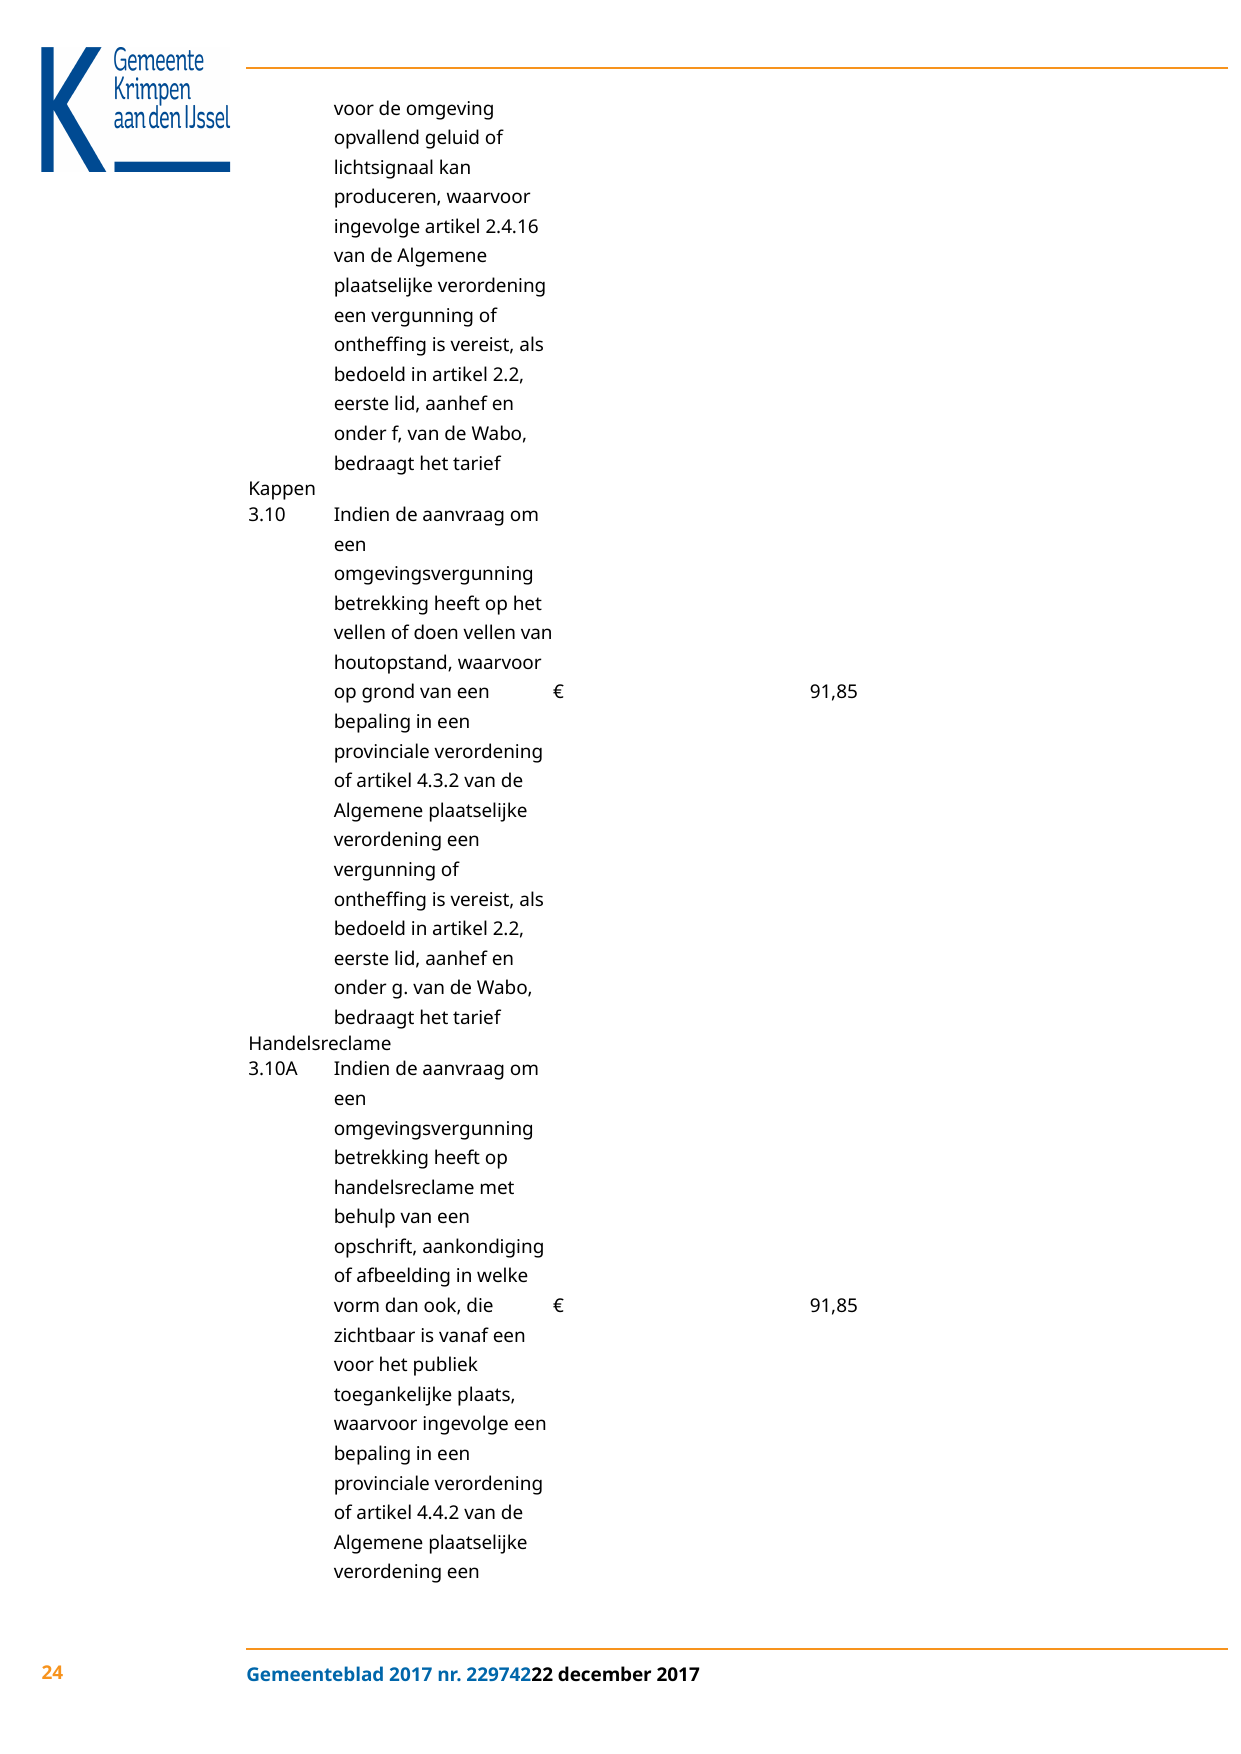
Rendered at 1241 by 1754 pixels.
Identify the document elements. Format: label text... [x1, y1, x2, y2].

table_cell € [553, 1056, 809, 1584]
table_cell Kappen [248, 476, 1152, 501]
table_cell € [553, 501, 809, 1030]
table_cell Handelsreclame [248, 1030, 1152, 1056]
table_cell voor de omgeving opvallend geluid of lichtsignaal kan produceren, waarvoor ingevolge artikel 2.4.16 van de Algemene plaatselijke verordening een vergunning of ontheffing is vereist, als bedoeld in artikel 2.2, eerste lid, aanhef en onder f, van de Wabo, bedraagt het tarief [334, 95, 553, 476]
table_cell Indien de aanvraag om een omgevingsvergunning betrekking heeft op handelsreclame met behulp van een opschrift, aankondiging of afbeelding in welke vorm dan ook, die zichtbaar is vanaf een voor het publiek toegankelijke plaats, waarvoor ingevolge een bepaling in een provinciale verordening of artikel 4.4.2 van de Algemene plaatselijke verordening een [334, 1056, 553, 1584]
picture [41, 47, 231, 172]
table_cell 91,85 [810, 1056, 1152, 1584]
table_cell 3.10 [248, 501, 333, 1030]
table_cell 91,85 [810, 501, 1152, 1030]
table_cell 3.10A [248, 1056, 333, 1584]
table_cell Indien de aanvraag om een omgevingsvergunning betrekking heeft op het vellen of doen vellen van houtopstand, waarvoor op grond van een bepaling in een provinciale verordening of artikel 4.3.2 van de Algemene plaatselijke verordening een vergunning of ontheffing is vereist, als bedoeld in artikel 2.2, eerste lid, aanhef en onder g. van de Wabo, bedraagt het tarief [334, 501, 553, 1030]
table_cell [810, 95, 1152, 476]
table_cell [553, 95, 809, 476]
table_cell [248, 95, 333, 476]
